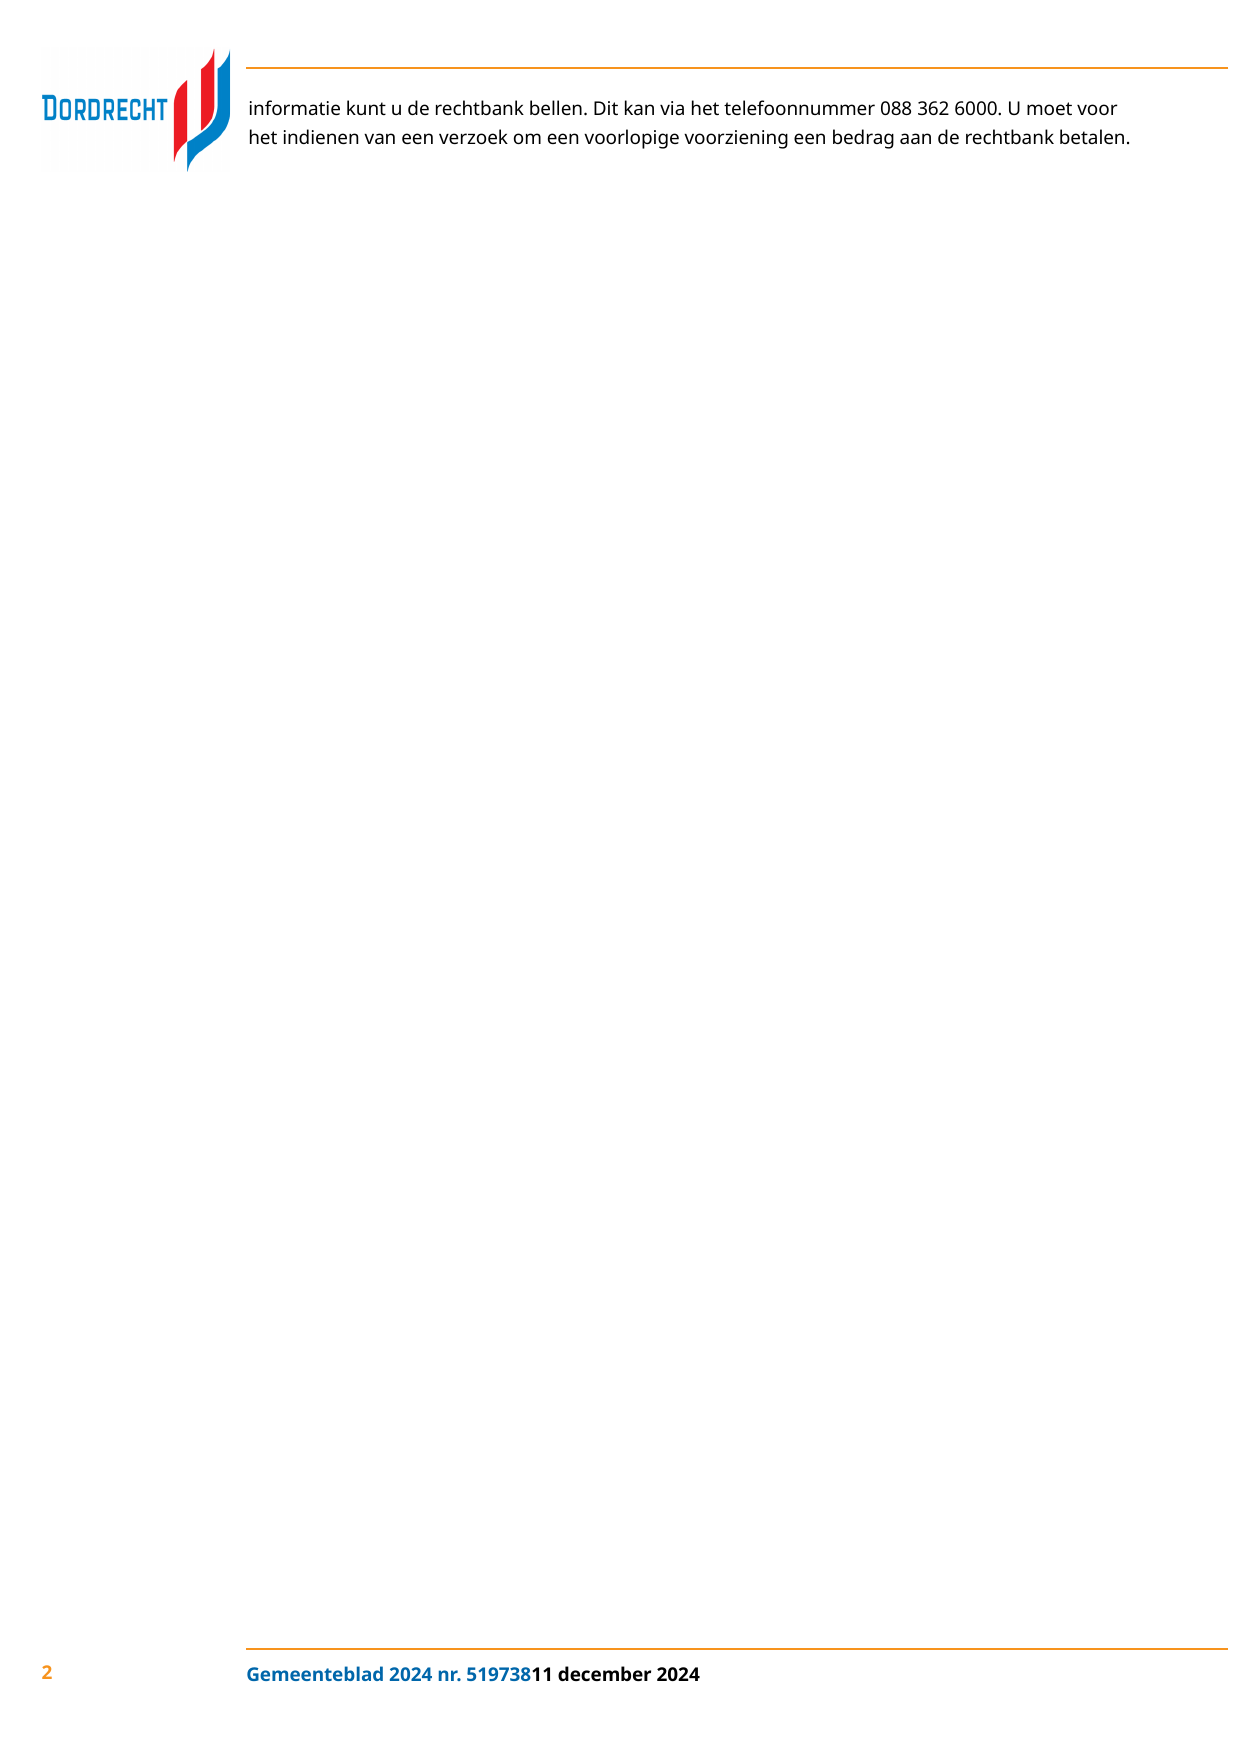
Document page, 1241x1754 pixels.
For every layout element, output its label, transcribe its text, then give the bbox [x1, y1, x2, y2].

text informatie kunt u de rechtbank bellen. Dit kan via het telefoonnummer 088 362 6000. U moet voor het indienen van een verzoek om een voorlopige voorziening een bedrag aan de rechtbank betalen. [248, 95, 1152, 150]
picture [41, 47, 231, 172]
